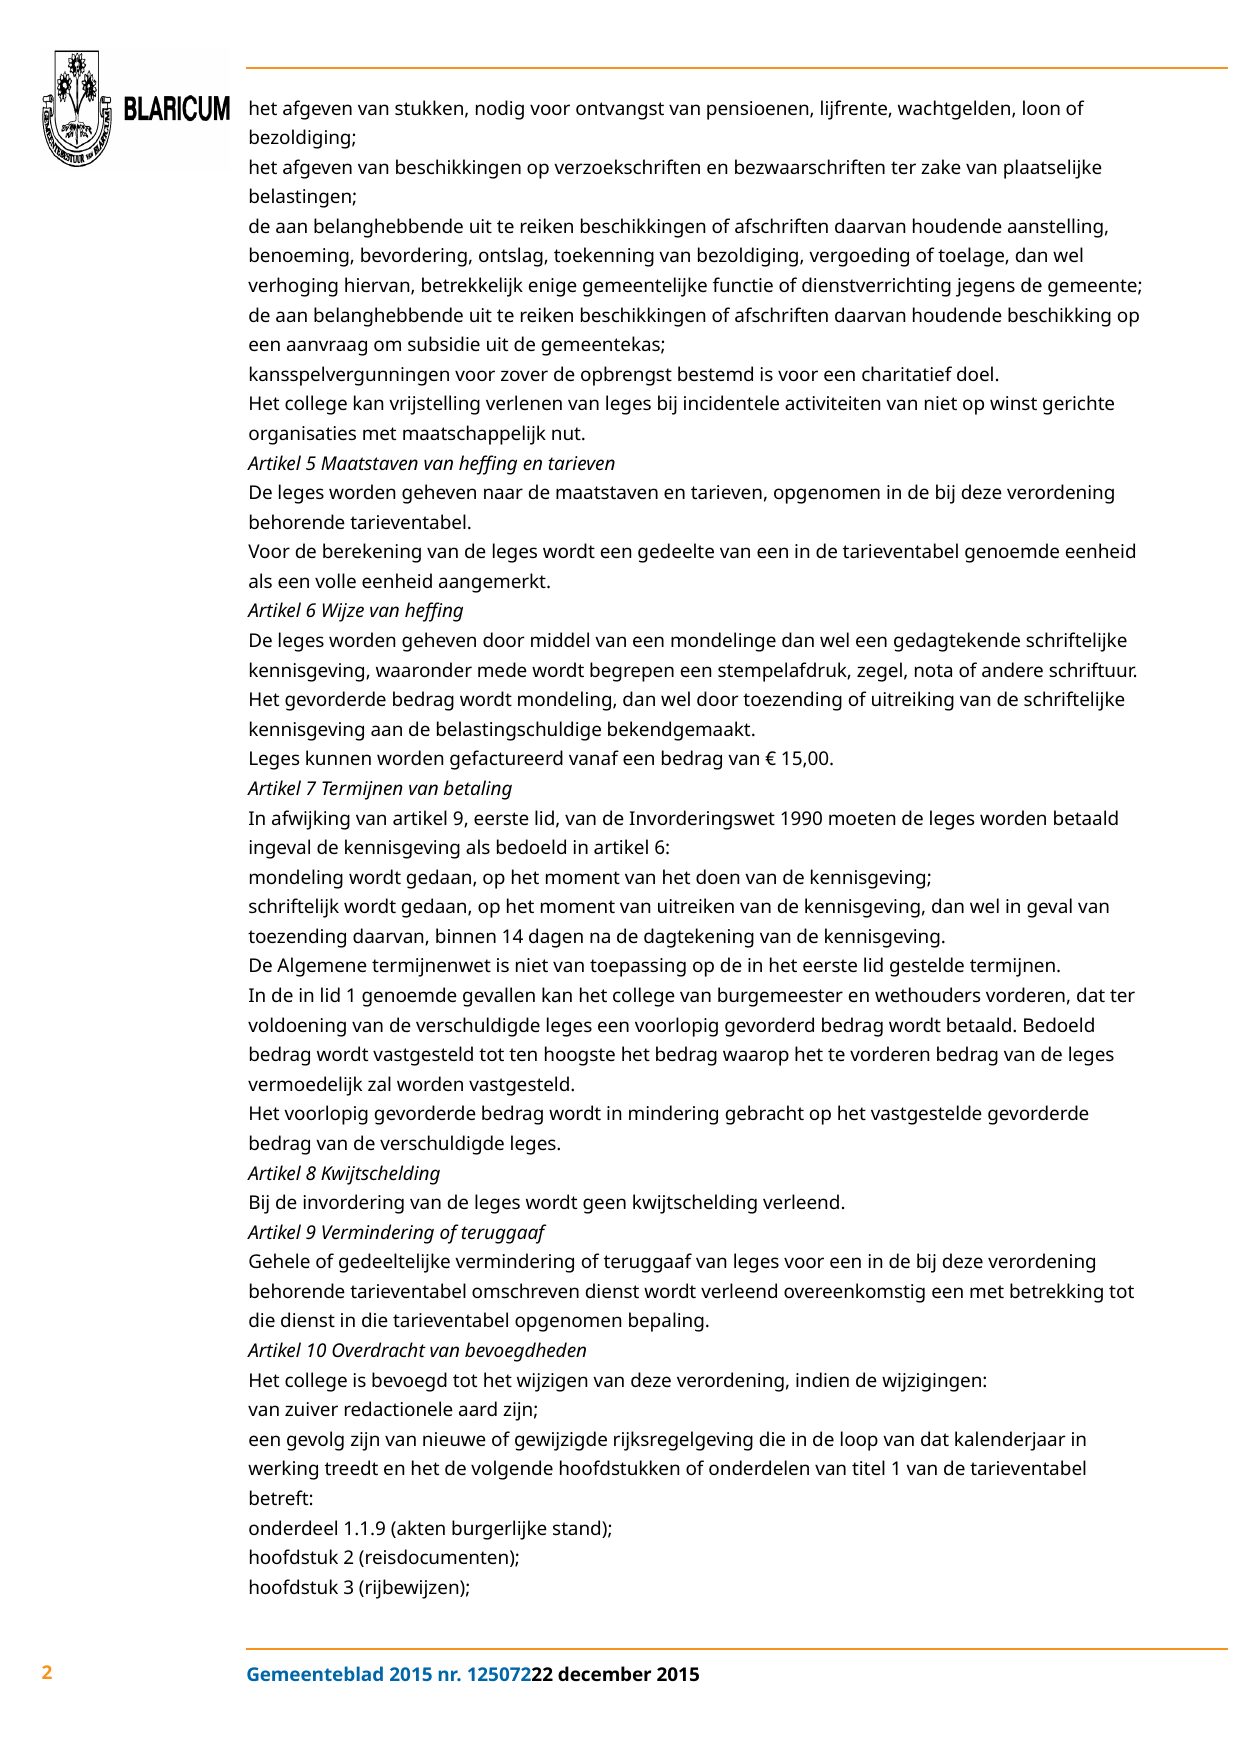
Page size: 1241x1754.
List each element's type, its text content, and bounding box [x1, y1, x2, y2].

text De leges worden geheven naar de maatstaven en tarieven, opgenomen in de bij deze verordening behorende tarieventabel. [248, 479, 1152, 535]
text kansspelvergunningen voor zover de opbrengst bestemd is voor een charitatief doel. [248, 361, 1152, 387]
text Het college kan vrijstelling verlenen van leges bij incidentele activiteiten van niet op winst gerichte organisaties met maatschappelijk nut. [248, 391, 1152, 446]
text Gehele of gedeeltelijke vermindering of teruggaaf van leges voor een in de bij deze verordening behorende tarieventabel omschreven dienst wordt verleend overeenkomstig een met betrekking tot die dienst in die tarieventabel opgenomen bepaling. [248, 1248, 1152, 1333]
text Het voorlopig gevorderde bedrag wordt in mindering gebracht op het vastgestelde gevorderde bedrag van de verschuldigde leges. [248, 1101, 1152, 1156]
text de aan belanghebbende uit te reiken beschikkingen of afschriften daarvan houdende beschikking op een aanvraag om subsidie uit de gemeentekas; [248, 302, 1152, 357]
text mondeling wordt gedaan, op het moment van het doen van de kennisgeving; [248, 864, 1152, 890]
text de aan belanghebbende uit te reiken beschikkingen of afschriften daarvan houdende aanstelling, benoeming, bevordering, ontslag, toekenning van bezoldiging, vergoeding of toelage, dan wel verhoging hiervan, betrekkelijk enige gemeentelijke functie of dienstverrichting jegens de gemeente; [248, 213, 1152, 298]
text Artikel 6 Wijze van heffing [248, 598, 1152, 623]
text Leges kunnen worden gefactureerd vanaf een bedrag van € 15,00. [248, 746, 1152, 771]
text In afwijking van artikel 9, eerste lid, van de Invorderingswet 1990 moeten de leges worden betaald ingeval de kennisgeving als bedoeld in artikel 6: [248, 805, 1152, 860]
text Bij de invordering van de leges wordt geen kwijtschelding verleend. [248, 1189, 1152, 1215]
text onderdeel 1.1.9 (akten burgerlijke stand); [248, 1515, 1152, 1541]
text het afgeven van beschikkingen op verzoekschriften en bezwaarschriften ter zake van plaatselijke belastingen; [248, 154, 1152, 209]
text Artikel 9 Vermindering of teruggaaf [248, 1219, 1152, 1245]
text een gevolg zijn van nieuwe of gewijzigde rijksregelgeving die in de loop van dat kalenderjaar in werking treedt en het de volgende hoofdstukken of onderdelen van titel 1 van de tarieventabel betreft: [248, 1426, 1152, 1511]
text Artikel 5 Maatstaven van heffing en tarieven [248, 450, 1152, 476]
picture [41, 47, 231, 172]
text De Algemene termijnenwet is niet van toepassing op de in het eerste lid gestelde termijnen. [248, 953, 1152, 978]
text het afgeven van stukken, nodig voor ontvangst van pensioenen, lijfrente, wachtgelden, loon of bezoldiging; [248, 95, 1152, 150]
text Het college is bevoegd tot het wijzigen van deze verordening, indien de wijzigingen: [248, 1367, 1152, 1393]
text Artikel 7 Termijnen van betaling [248, 775, 1152, 801]
text In de in lid 1 genoemde gevallen kan het college van burgemeester en wethouders vorderen, dat ter voldoening van de verschuldigde leges een voorlopig gevorderd bedrag wordt betaald. Bedoeld bedrag wordt vastgesteld tot ten hoogste het bedrag waarop het te vorderen bedrag van de leges vermoedelijk zal worden vastgesteld. [248, 982, 1152, 1097]
text De leges worden geheven door middel van een mondelinge dan wel een gedagtekende schriftelijke kennisgeving, waaronder mede wordt begrepen een stempelafdruk, zegel, nota of andere schriftuur. Het gevorderde bedrag wordt mondeling, dan wel door toezending of uitreiking van de schriftelijke kennisgeving aan de belastingschuldige bekendgemaakt. [248, 627, 1152, 742]
text schriftelijk wordt gedaan, op het moment van uitreiken van de kennisgeving, dan wel in geval van toezending daarvan, binnen 14 dagen na de dagtekening van de kennisgeving. [248, 893, 1152, 949]
text Artikel 10 Overdracht van bevoegdheden [248, 1337, 1152, 1363]
text hoofdstuk 3 (rijbewijzen); [248, 1574, 1152, 1600]
text Artikel 8 Kwijtschelding [248, 1160, 1152, 1186]
text van zuiver redactionele aard zijn; [248, 1396, 1152, 1422]
text Voor de berekening van de leges wordt een gedeelte van een in de tarieventabel genoemde eenheid als een volle eenheid aangemerkt. [248, 538, 1152, 594]
text hoofdstuk 2 (reisdocumenten); [248, 1544, 1152, 1570]
